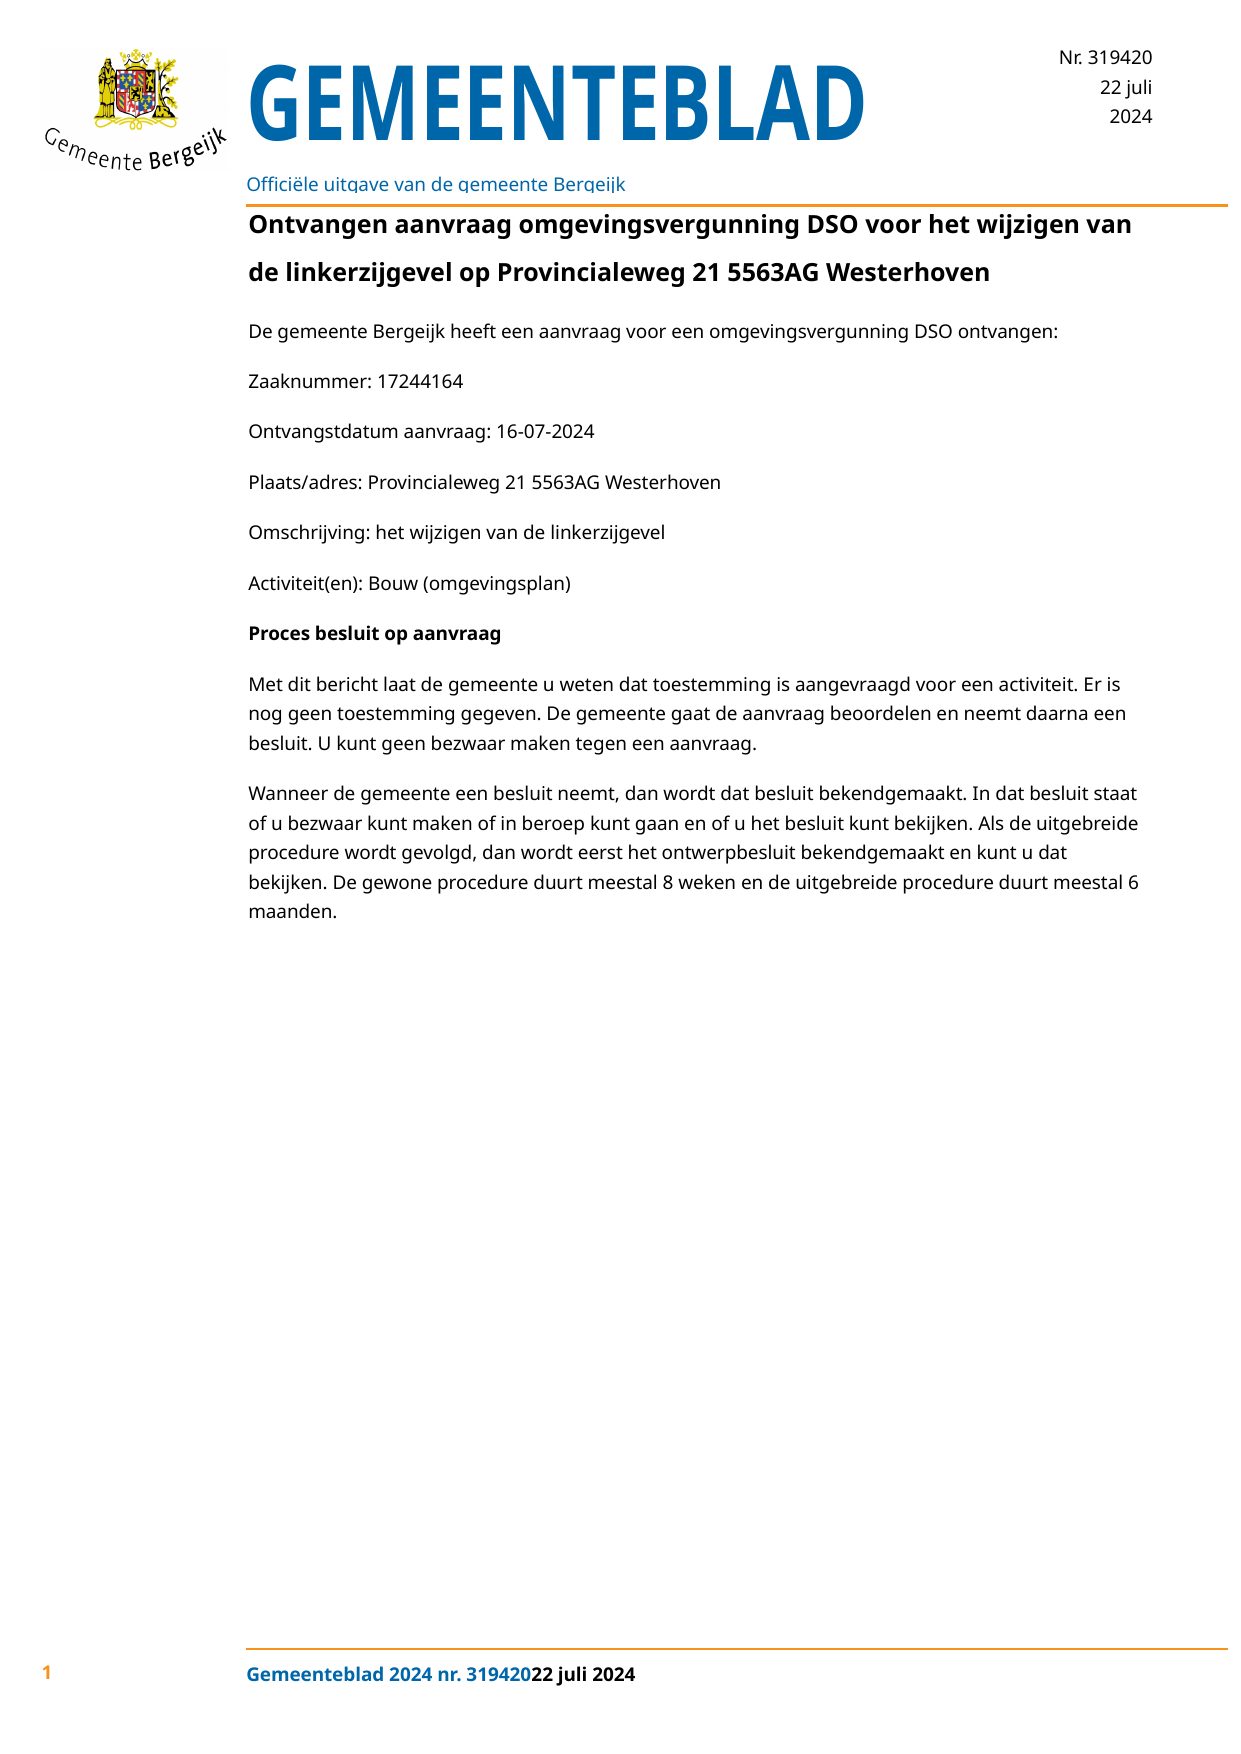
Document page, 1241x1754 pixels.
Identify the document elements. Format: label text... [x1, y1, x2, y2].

text Zaaknummer: 17244164 [248, 368, 1152, 394]
picture [41, 47, 231, 172]
text Ontvangen aanvraag omgevingsvergunning DSO voor het wijzigen van de linkerzijgevel op Provincialeweg 21 5563AG Westerhoven [248, 207, 1152, 288]
text De gemeente Bergeijk heeft een aanvraag voor een omgevingsvergunning DSO ontvangen: [248, 318, 1152, 344]
text Wanneer de gemeente een besluit neemt, dan wordt dat besluit bekendgemaakt. In dat besluit staat of u bezwaar kunt maken of in beroep kunt gaan en of u het besluit kunt bekijken. Als de uitgebreide procedure wordt gevolgd, dan wordt eerst het ontwerpbesluit bekendgemaakt en kunt u dat bekijken. De gewone procedure duurt meestal 8 weken en de uitgebreide procedure duurt meestal 6 maanden. [248, 780, 1152, 924]
text Activiteit(en): Bouw (omgevingsplan) [248, 570, 1152, 596]
text Met dit bericht laat de gemeente u weten dat toestemming is aangevraagd voor een activiteit. Er is nog geen toestemming gegeven. De gemeente gaat de aanvraag beoordelen en neemt daarna een besluit. U kunt geen bezwaar maken tegen een aanvraag. [248, 671, 1152, 756]
text Omschrijving: het wijzigen van de linkerzijgevel [248, 519, 1152, 545]
text Proces besluit op aanvraag [248, 620, 1152, 646]
text Ontvangstdatum aanvraag: 16-07-2024 [248, 419, 1152, 444]
text Plaats/adres: Provincialeweg 21 5563AG Westerhoven [248, 469, 1152, 495]
